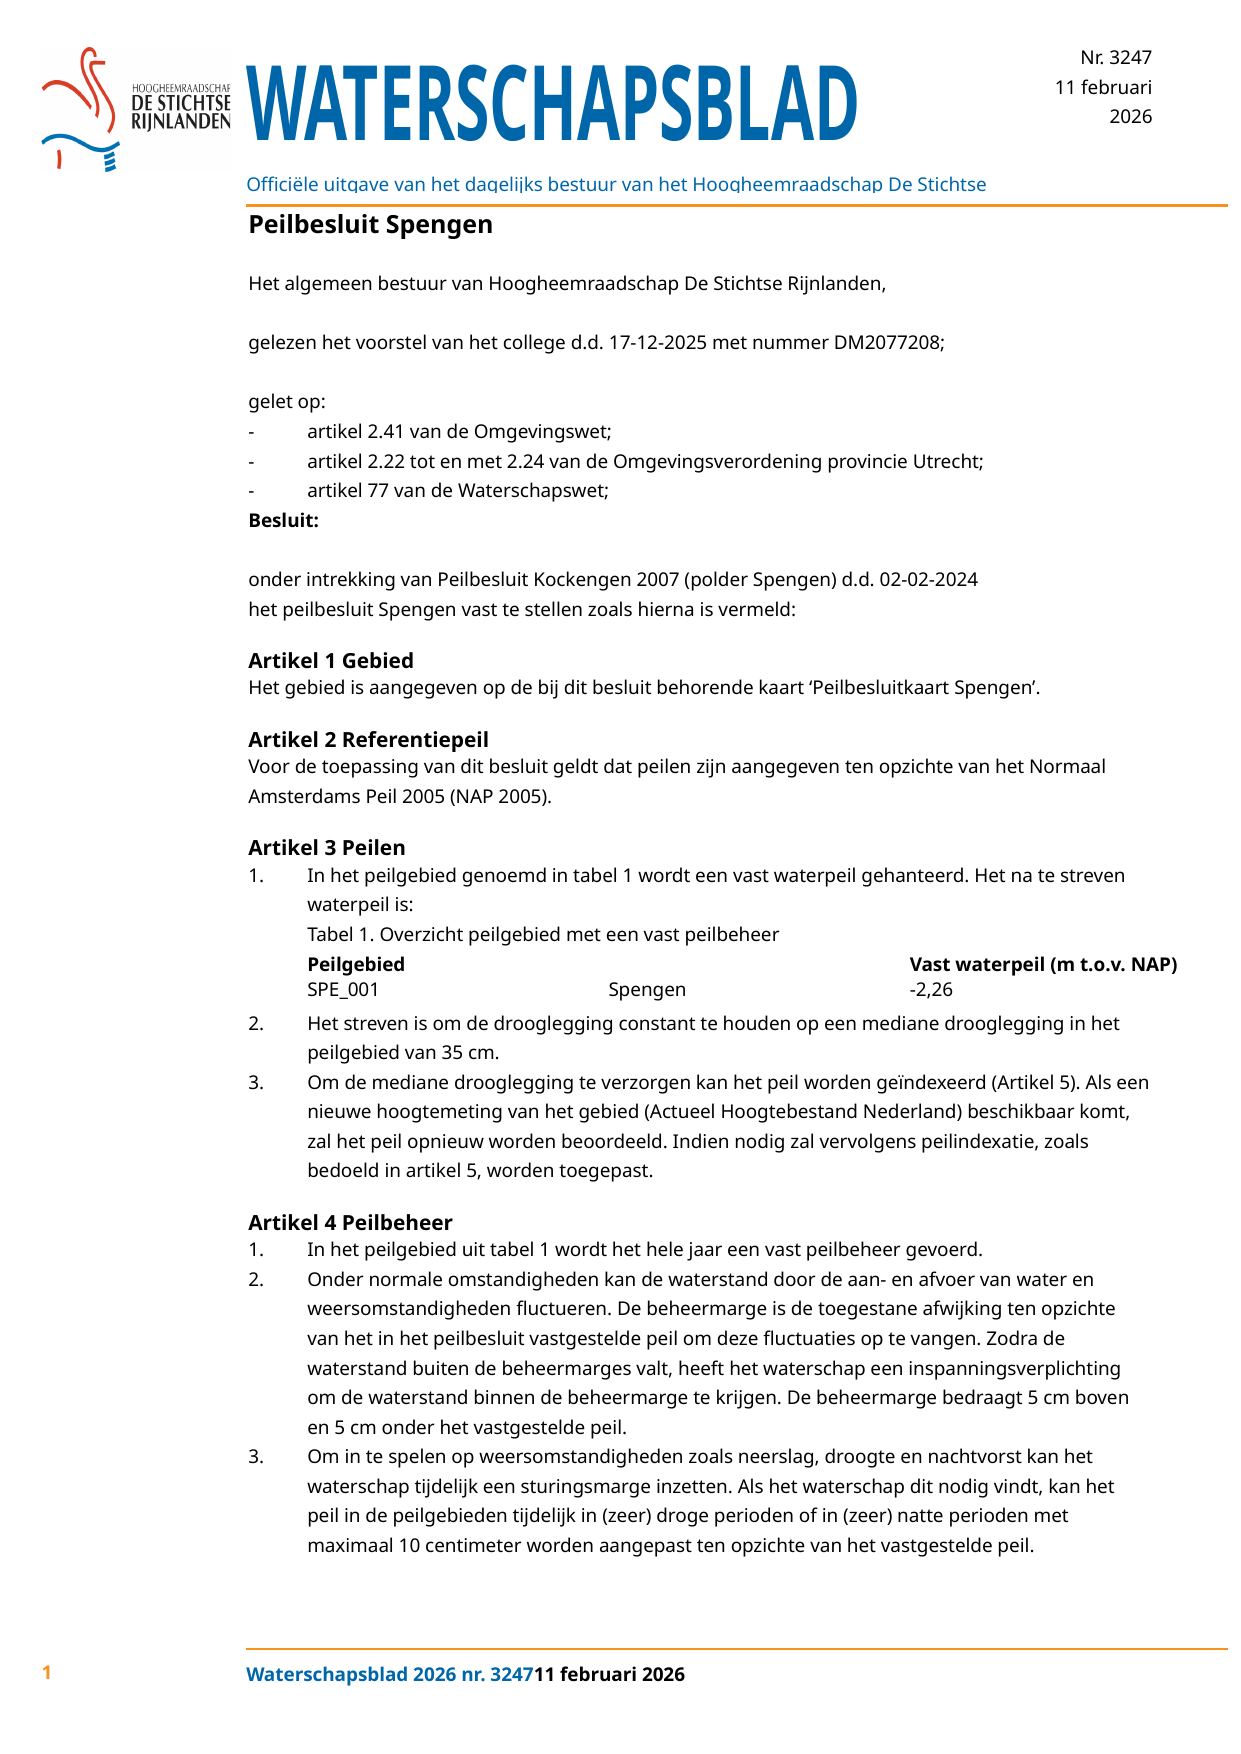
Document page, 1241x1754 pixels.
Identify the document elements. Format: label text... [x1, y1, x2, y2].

list Het streven is om de drooglegging constant te houden op een mediane drooglegging in het peilgebied van 35 cm. [248, 1010, 1152, 1065]
text Artikel 4 Peilbeheer [248, 1208, 1152, 1236]
list artikel 77 van de Waterschapswet; [248, 477, 1152, 503]
table_header Vast waterpeil (m t.o.v. NAP) [910, 951, 1211, 976]
list artikel 2.22 tot en met 2.24 van de Omgevingsverordening provincie Utrecht; [248, 448, 1152, 473]
list artikel 2.41 van de Omgevingswet; [248, 418, 1152, 444]
list Onder normale omstandigheden kan de waterstand door de aan- en afvoer van water en weersomstandigheden fluctueren. De beheermarge is de toegestane afwijking ten opzichte van het in het peilbesluit vastgestelde peil om deze fluctuaties op te vangen. Zodra de waterstand buiten de beheermarges valt, heeft het waterschap een inspanningsverplichting om de waterstand binnen de beheermarge te krijgen. De beheermarge bedraagt 5 cm boven en 5 cm onder het vastgestelde peil. [248, 1266, 1152, 1440]
table_cell SPE_001 [307, 976, 608, 1002]
list Om in te spelen op weersomstandigheden zoals neerslag, droogte en nachtvorst kan het waterschap tijdelijk een sturingsmarge inzetten. Als het waterschap dit nodig vindt, kan het peil in de peilgebieden tijdelijk in (zeer) droge perioden of in (zeer) natte perioden met maximaal 10 centimeter worden aangepast ten opzichte van het vastgestelde peil. [248, 1443, 1152, 1558]
list Tabel 1. Overzicht peilgebied met een vast peilbeheer [248, 921, 1152, 947]
text Artikel 1 Gebied [248, 646, 1152, 674]
table_header Peilgebied [307, 951, 608, 976]
table_cell Spengen [608, 976, 909, 1002]
list Om de mediane drooglegging te verzorgen kan het peil worden geïndexeerd (Artikel 5). Als een nieuwe hoogtemeting van het gebied (Actueel Hoogtebestand Nederland) beschikbaar komt, zal het peil opnieuw worden beoordeeld. Indien nodig zal vervolgens peilindexatie, zoals bedoeld in artikel 5, worden toegepast. [248, 1069, 1152, 1183]
text Besluit: [248, 507, 1152, 533]
picture [41, 47, 231, 172]
text Voor de toepassing van dit besluit geldt dat peilen zijn aangegeven ten opzichte van het Normaal Amsterdams Peil 2005 (NAP 2005). [248, 753, 1152, 809]
text onder intrekking van Peilbesluit Kockengen 2007 (polder Spengen) d.d. 02-02-2024 [248, 566, 1152, 592]
text het peilbesluit Spengen vast te stellen zoals hierna is vermeld: [248, 596, 1152, 621]
table_cell -2,26 [910, 976, 1211, 1002]
text Peilbesluit Spengen [248, 207, 1152, 241]
text Artikel 2 Referentiepeil [248, 725, 1152, 753]
text gelezen het voorstel van het college d.d. 17-12-2025 met nummer DM2077208; [248, 329, 1152, 355]
text Artikel 3 Peilen [248, 833, 1152, 862]
list In het peilgebied genoemd in tabel 1 wordt een vast waterpeil gehanteerd. Het na te streven waterpeil is: [248, 862, 1152, 917]
text gelet op: [248, 389, 1152, 414]
table_header [608, 951, 909, 976]
text Het gebied is aangegeven op de bij dit besluit behorende kaart ‘Peilbesluitkaart Spengen’. [248, 674, 1152, 700]
list In het peilgebied uit tabel 1 wordt het hele jaar een vast peilbeheer gevoerd. [248, 1236, 1152, 1262]
text Het algemeen bestuur van Hoogheemraadschap De Stichtse Rijnlanden, [248, 270, 1152, 296]
